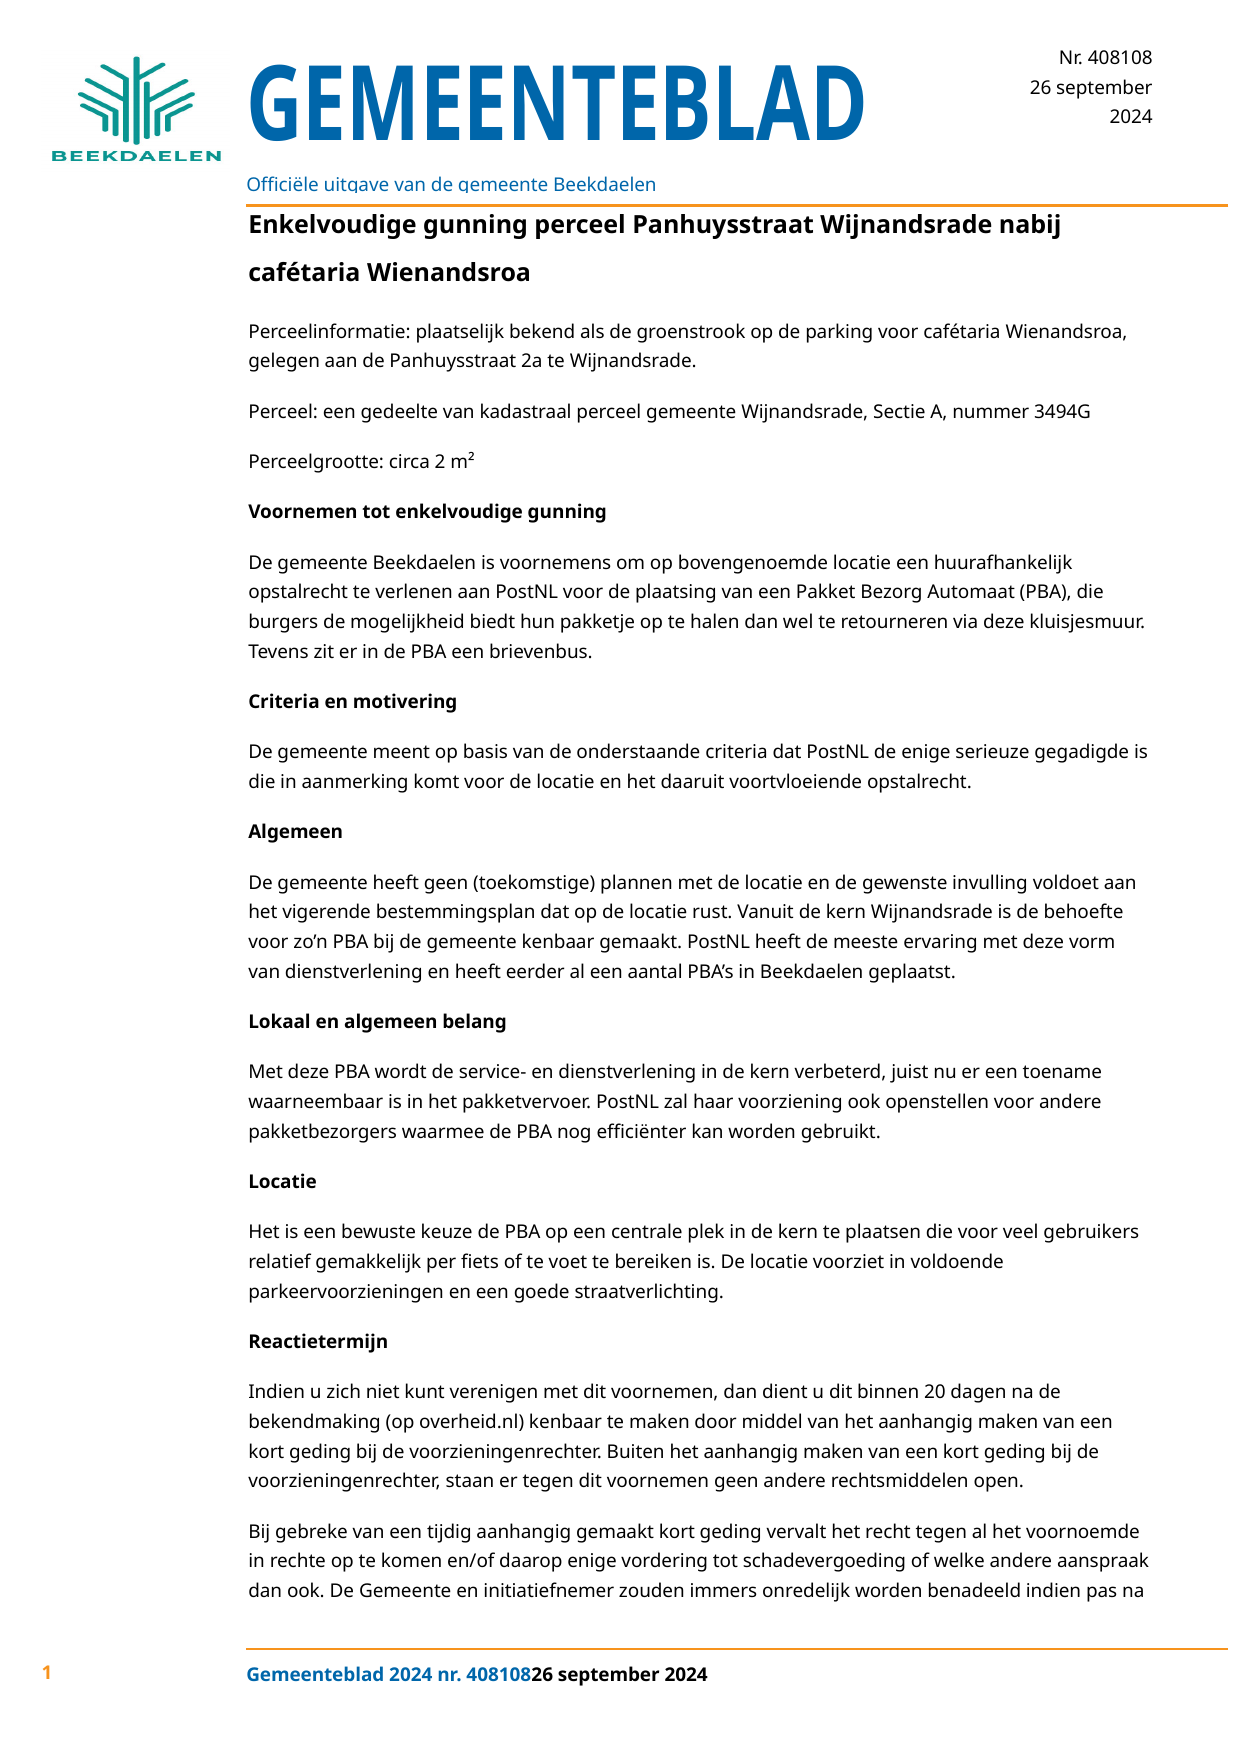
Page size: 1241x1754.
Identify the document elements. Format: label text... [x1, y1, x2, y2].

text De gemeente Beekdaelen is voornemens om op bovengenoemde locatie een huurafhankelijk opstalrecht te verlenen aan PostNL voor de plaatsing van een Pakket Bezorg Automaat (PBA), die burgers de mogelijkheid biedt hun pakketje op te halen dan wel te retourneren via deze kluisjesmuur. Tevens zit er in de PBA een brievenbus. [248, 549, 1152, 664]
text Voornemen tot enkelvoudige gunning [248, 499, 1152, 524]
text Het is een bewuste keuze de PBA op een centrale plek in de kern te plaatsen die voor veel gebruikers relatief gemakkelijk per fiets of te voet te bereiken is. De locatie voorziet in voldoende parkeervoorzieningen en een goede straatverlichting. [248, 1219, 1152, 1304]
text Enkelvoudige gunning perceel Panhuysstraat Wijnandsrade nabij cafétaria Wienandsroa [248, 207, 1152, 288]
text Indien u zich niet kunt verenigen met dit voornemen, dan dient u dit binnen 20 dagen na de bekendmaking (op overheid.nl) kenbaar te maken door middel van het aanhangig maken van een kort geding bij de voorzieningenrechter. Buiten het aanhangig maken van een kort geding bij de voorzieningenrechter, staan er tegen dit voornemen geen andere rechtsmiddelen open. [248, 1379, 1152, 1493]
text De gemeente heeft geen (toekomstige) plannen met de locatie en de gewenste invulling voldoet aan het vigerende bestemmingsplan dat op de locatie rust. Vanuit de kern Wijnandsrade is de behoefte voor zo’n PBA bij de gemeente kenbaar gemaakt. PostNL heeft de meeste ervaring met deze vorm van dienstverlening en heeft eerder al een aantal PBA’s in Beekdaelen geplaatst. [248, 869, 1152, 984]
text Reactietermijn [248, 1328, 1152, 1354]
text Locatie [248, 1168, 1152, 1194]
text Bij gebreke van een tijdig aanhangig gemaakt kort geding vervalt het recht tegen al het voornoemde in rechte op te komen en/of daarop enige vordering tot schadevergoeding of welke andere aanspraak dan ook. De Gemeente en initiatiefnemer zouden immers onredelijk worden benadeeld indien pas na [248, 1518, 1152, 1603]
text Met deze PBA wordt de service- en dienstverlening in de kern verbeterd, juist nu er een toename waarneembaar is in het pakketvervoer. PostNL zal haar voorziening ook openstellen voor andere pakketbezorgers waarmee de PBA nog efficiënter kan worden gebruikt. [248, 1059, 1152, 1144]
picture [41, 47, 231, 172]
text Perceel: een gedeelte van kadastraal perceel gemeente Wijnandsrade, Sectie A, nummer 3494G [248, 398, 1152, 424]
text Perceelgrootte: circa 2 m² [248, 448, 1152, 474]
text Algemeen [248, 819, 1152, 844]
text Criteria en motivering [248, 688, 1152, 714]
text Lokaal en algemeen belang [248, 1008, 1152, 1034]
text De gemeente meent op basis van de onderstaande criteria dat PostNL de enige serieuze gegadigde is die in aanmerking komt voor de locatie en het daaruit voortvloeiende opstalrecht. [248, 739, 1152, 794]
text Perceelinformatie: plaatselijk bekend als de groenstrook op de parking voor cafétaria Wienandsroa, gelegen aan de Panhuysstraat 2a te Wijnandsrade. [248, 318, 1152, 373]
